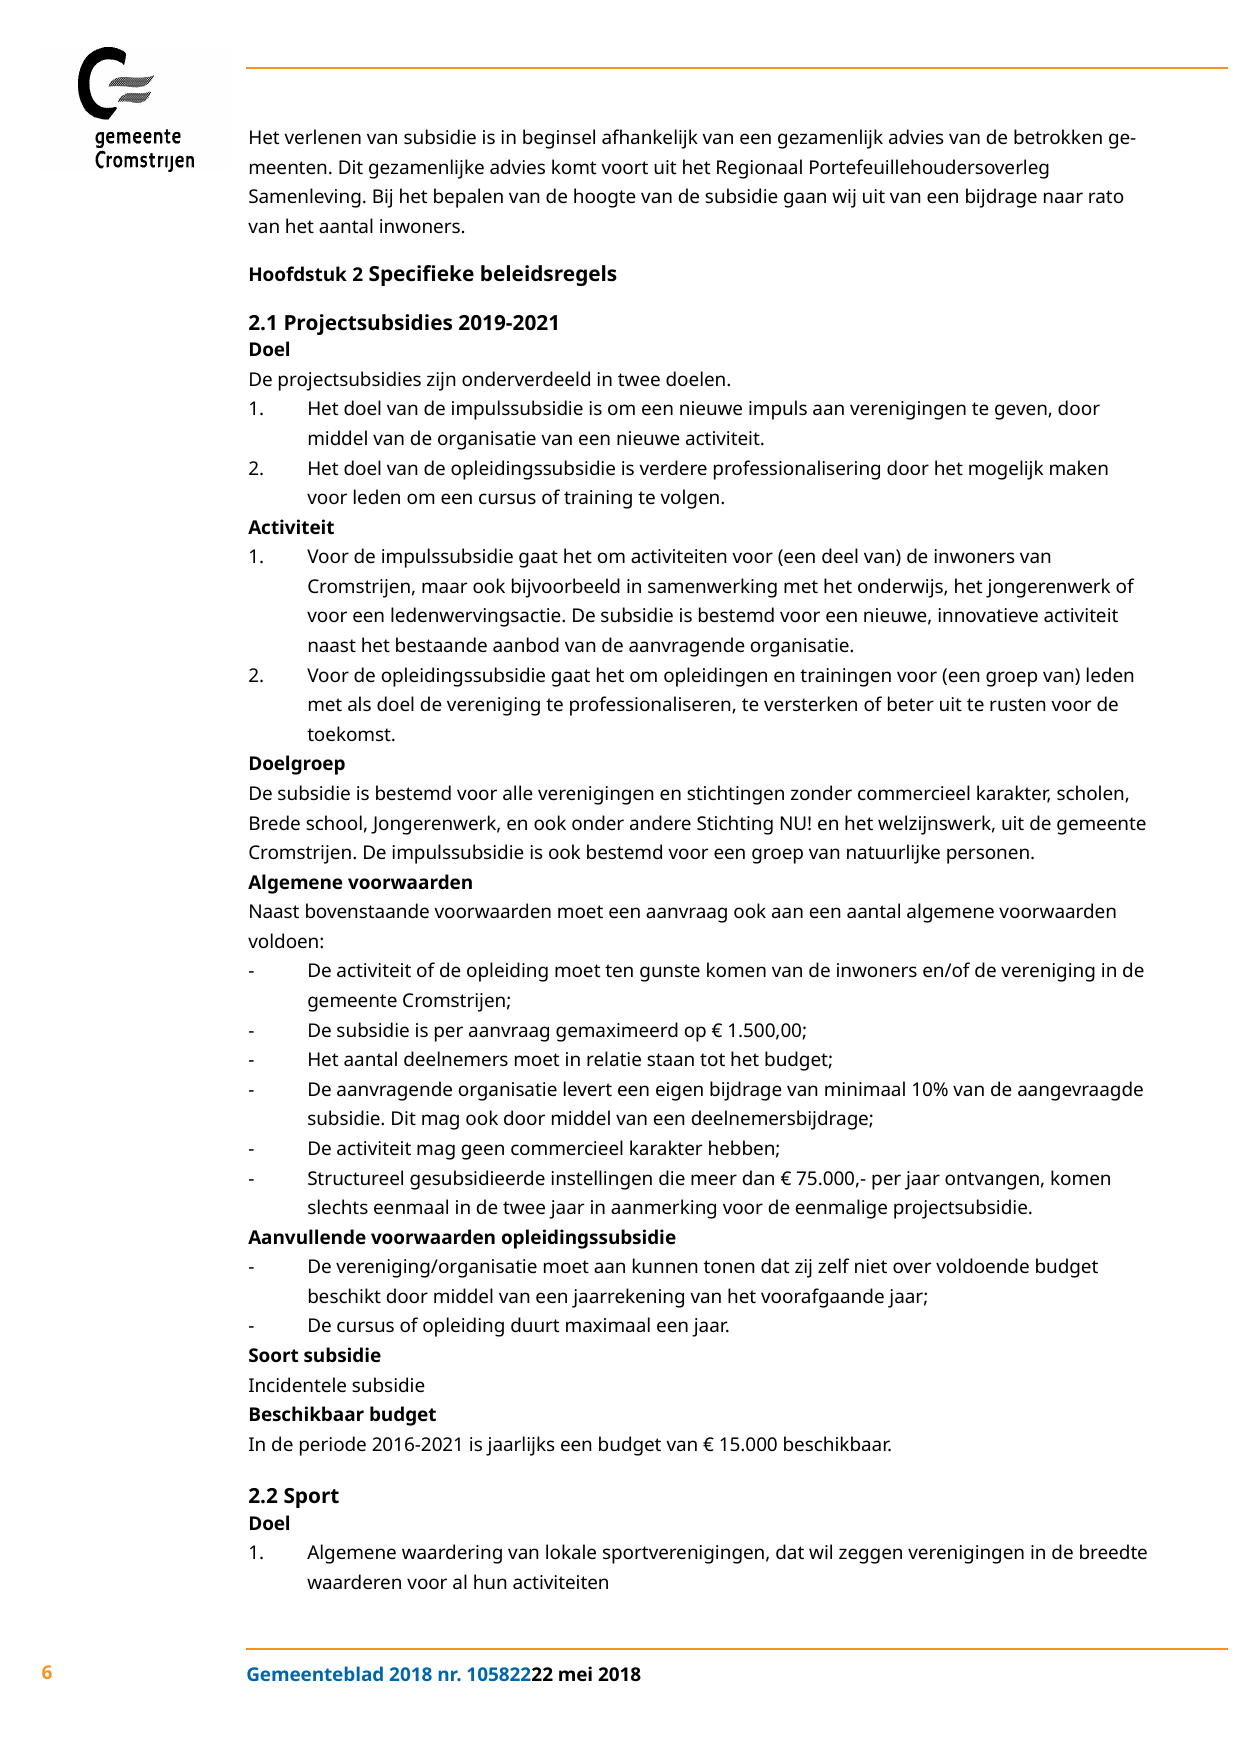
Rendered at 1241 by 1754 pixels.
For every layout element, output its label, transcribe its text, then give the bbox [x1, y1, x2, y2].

list Het doel van de impulssubsidie is om een nieuwe impuls aan verenigingen te geven, door middel van de organisatie van een nieuwe activiteit. [248, 396, 1152, 451]
text In de periode 2016-2021 is jaarlijks een budget van € 15.000 beschikbaar. [248, 1431, 1152, 1457]
picture [41, 47, 231, 172]
list De activiteit of de opleiding moet ten gunste komen van de inwoners en/of de vereniging in de gemeente Cromstrijen; [248, 958, 1152, 1013]
text Doel [248, 336, 1152, 362]
list De vereniging/organisatie moet aan kunnen tonen dat zij zelf niet over voldoende budget beschikt door middel van een jaarrekening van het voorafgaande jaar; [248, 1253, 1152, 1309]
text Naast bovenstaande voorwaarden moet een aanvraag ook aan een aantal algemene voorwaarden voldoen: [248, 898, 1152, 954]
text Doelgroep [248, 751, 1152, 776]
list Algemene waardering van lokale sportverenigingen, dat wil zeggen verenigingen in de breedte waarderen voor al hun activiteiten [248, 1539, 1152, 1595]
list Voor de opleidingssubsidie gaat het om opleidingen en trainingen voor (een groep van) leden met als doel de vereniging te professionaliseren, te versterken of beter uit te rusten voor de toekomst. [248, 662, 1152, 747]
text 2.2 Sport [248, 1481, 1152, 1510]
text Soort subsidie [248, 1342, 1152, 1368]
text De projectsubsidies zijn onderverdeeld in twee doelen. [248, 366, 1152, 392]
list Structureel gesubsidieerde instellingen die meer dan € 75.000,- per jaar ontvangen, komen slechts eenmaal in de twee jaar in aanmerking voor de eenmalige projectsubsidie. [248, 1165, 1152, 1220]
list De cursus of opleiding duurt maximaal een jaar. [248, 1313, 1152, 1338]
text Activiteit [248, 514, 1152, 540]
text Algemene voorwaarden [248, 869, 1152, 895]
text 2.1 Projectsubsidies 2019-2021 [248, 308, 1152, 336]
text De subsidie is bestemd voor alle verenigingen en stichtingen zonder commercieel karakter, scholen, Brede school, Jongerenwerk, en ook onder andere Stichting NU! en het welzijnswerk, uit de gemeente Cromstrijen. De impulssubsidie is ook bestemd voor een groep van natuurlijke personen. [248, 780, 1152, 865]
text Incidentele subsidie [248, 1372, 1152, 1398]
text Hoofdstuk 2 Specifieke beleidsregels [248, 259, 1152, 287]
list De aanvragende organisatie levert een eigen bijdrage van minimaal 10% van de aangevraagde subsidie. Dit mag ook door middel van een deelnemersbijdrage; [248, 1076, 1152, 1131]
text Beschikbaar budget [248, 1401, 1152, 1427]
list Het aantal deelnemers moet in relatie staan tot het budget; [248, 1046, 1152, 1072]
text Aanvullende voorwaarden opleidingssubsidie [248, 1224, 1152, 1250]
list De subsidie is per aanvraag gemaximeerd op € 1.500,00; [248, 1017, 1152, 1043]
list Het doel van de opleidingssubsidie is verdere professionalisering door het mogelijk maken voor leden om een cursus of training te volgen. [248, 455, 1152, 510]
list De activiteit mag geen commercieel karakter hebben; [248, 1135, 1152, 1161]
list Voor de impulssubsidie gaat het om activiteiten voor (een deel van) de inwoners van Cromstrijen, maar ook bijvoorbeeld in samenwerking met het onderwijs, het jongerenwerk of voor een ledenwervingsactie. De subsidie is bestemd voor een nieuwe, innovatieve activiteit naast het bestaande aanbod van de aanvragende organisatie. [248, 543, 1152, 658]
text Het verlenen van subsidie is in beginsel afhankelijk van een gezamenlijk advies van de betrokken ge-meenten. Dit gezamenlijke advies komt voort uit het Regionaal Portefeuillehoudersoverleg Samenleving. Bij het bepalen van de hoogte van de subsidie gaan wij uit van een bijdrage naar rato van het aantal inwoners. [248, 124, 1152, 239]
text Doel [248, 1510, 1152, 1536]
